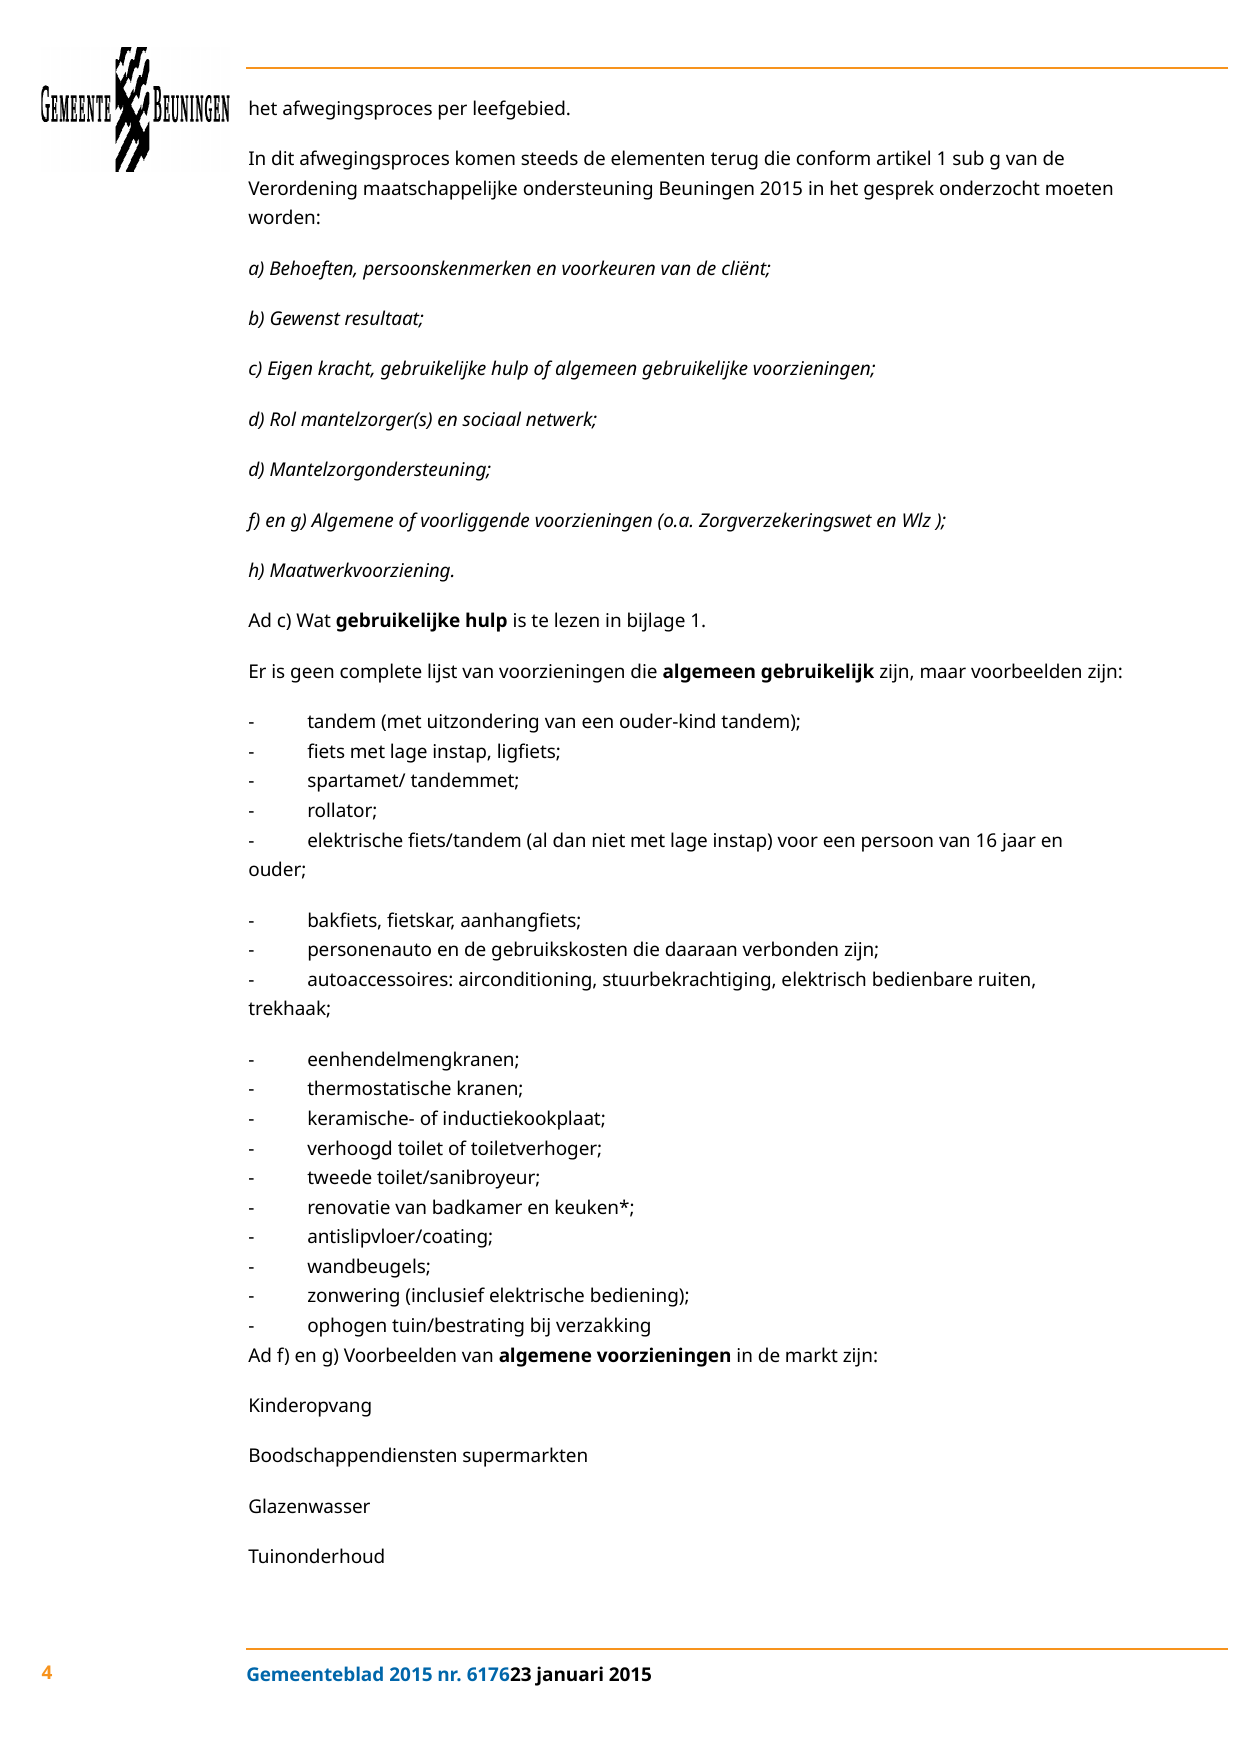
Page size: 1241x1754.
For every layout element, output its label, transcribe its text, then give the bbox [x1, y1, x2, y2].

list tweede toilet/sanibroyeur; [248, 1164, 1152, 1190]
text c) Eigen kracht, gebruikelijke hulp of algemeen gebruikelijke voorzieningen; [248, 356, 1152, 381]
list verhoogd toilet of toiletverhoger; [248, 1135, 1152, 1161]
text h) Maatwerkvoorziening. [248, 557, 1152, 583]
list renovatie van badkamer en keuken*; [248, 1194, 1152, 1220]
text a) Behoeften, persoonskenmerken en voorkeuren van de cliënt; [248, 255, 1152, 281]
list personenauto en de gebruikskosten die daaraan verbonden zijn; [248, 936, 1152, 962]
list rollator; [248, 797, 1152, 823]
text In dit afwegingsproces komen steeds de elementen terug die conform artikel 1 sub g van de Verordening maatschappelijke ondersteuning Beuningen 2015 in het gesprek onderzocht moeten worden: [248, 145, 1152, 230]
list eenhendelmengkranen; [248, 1046, 1152, 1072]
text Glazenwasser [248, 1493, 1152, 1519]
text trekhaak; [248, 996, 1152, 1021]
text Er is geen complete lijst van voorzieningen die algemeen gebruikelijk zijn, maar voorbeelden zijn: [248, 658, 1152, 684]
list ophogen tuin/bestrating bij verzakking [248, 1312, 1152, 1338]
picture [41, 47, 231, 172]
list keramische- of inductiekookplaat; [248, 1105, 1152, 1131]
list wandbeugels; [248, 1253, 1152, 1279]
text Ad c) Wat gebruikelijke hulp is te lezen in bijlage 1. [248, 608, 1152, 633]
list bakfiets, fietskar, aanhangfiets; [248, 907, 1152, 933]
list fiets met lage instap, ligfiets; [248, 738, 1152, 764]
text b) Gewenst resultaat; [248, 305, 1152, 331]
text Boodschappendiensten supermarkten [248, 1443, 1152, 1468]
text ouder; [248, 856, 1152, 882]
text Ad f) en g) Voorbeelden van algemene voorzieningen in de markt zijn: [248, 1342, 1152, 1368]
text f) en g) Algemene of voorliggende voorzieningen (o.a. Zorgverzekeringswet en Wlz ); [248, 507, 1152, 533]
list tandem (met uitzondering van een ouder-kind tandem); [248, 708, 1152, 734]
list thermostatische kranen; [248, 1076, 1152, 1101]
text d) Rol mantelzorger(s) en sociaal netwerk; [248, 406, 1152, 432]
list spartamet/ tandemmet; [248, 768, 1152, 793]
text d) Mantelzorgondersteuning; [248, 456, 1152, 482]
list elektrische fiets/tandem (al dan niet met lage instap) voor een persoon van 16 jaar en [248, 827, 1152, 853]
list autoaccessoires: airconditioning, stuurbekrachtiging, elektrisch bedienbare ruiten, [248, 966, 1152, 992]
text Kinderopvang [248, 1392, 1152, 1418]
list antislipvloer/coating; [248, 1223, 1152, 1249]
text het afwegingsproces per leefgebied. [248, 95, 1152, 121]
text Tuinonderhoud [248, 1543, 1152, 1569]
list zonwering (inclusief elektrische bediening); [248, 1283, 1152, 1308]
